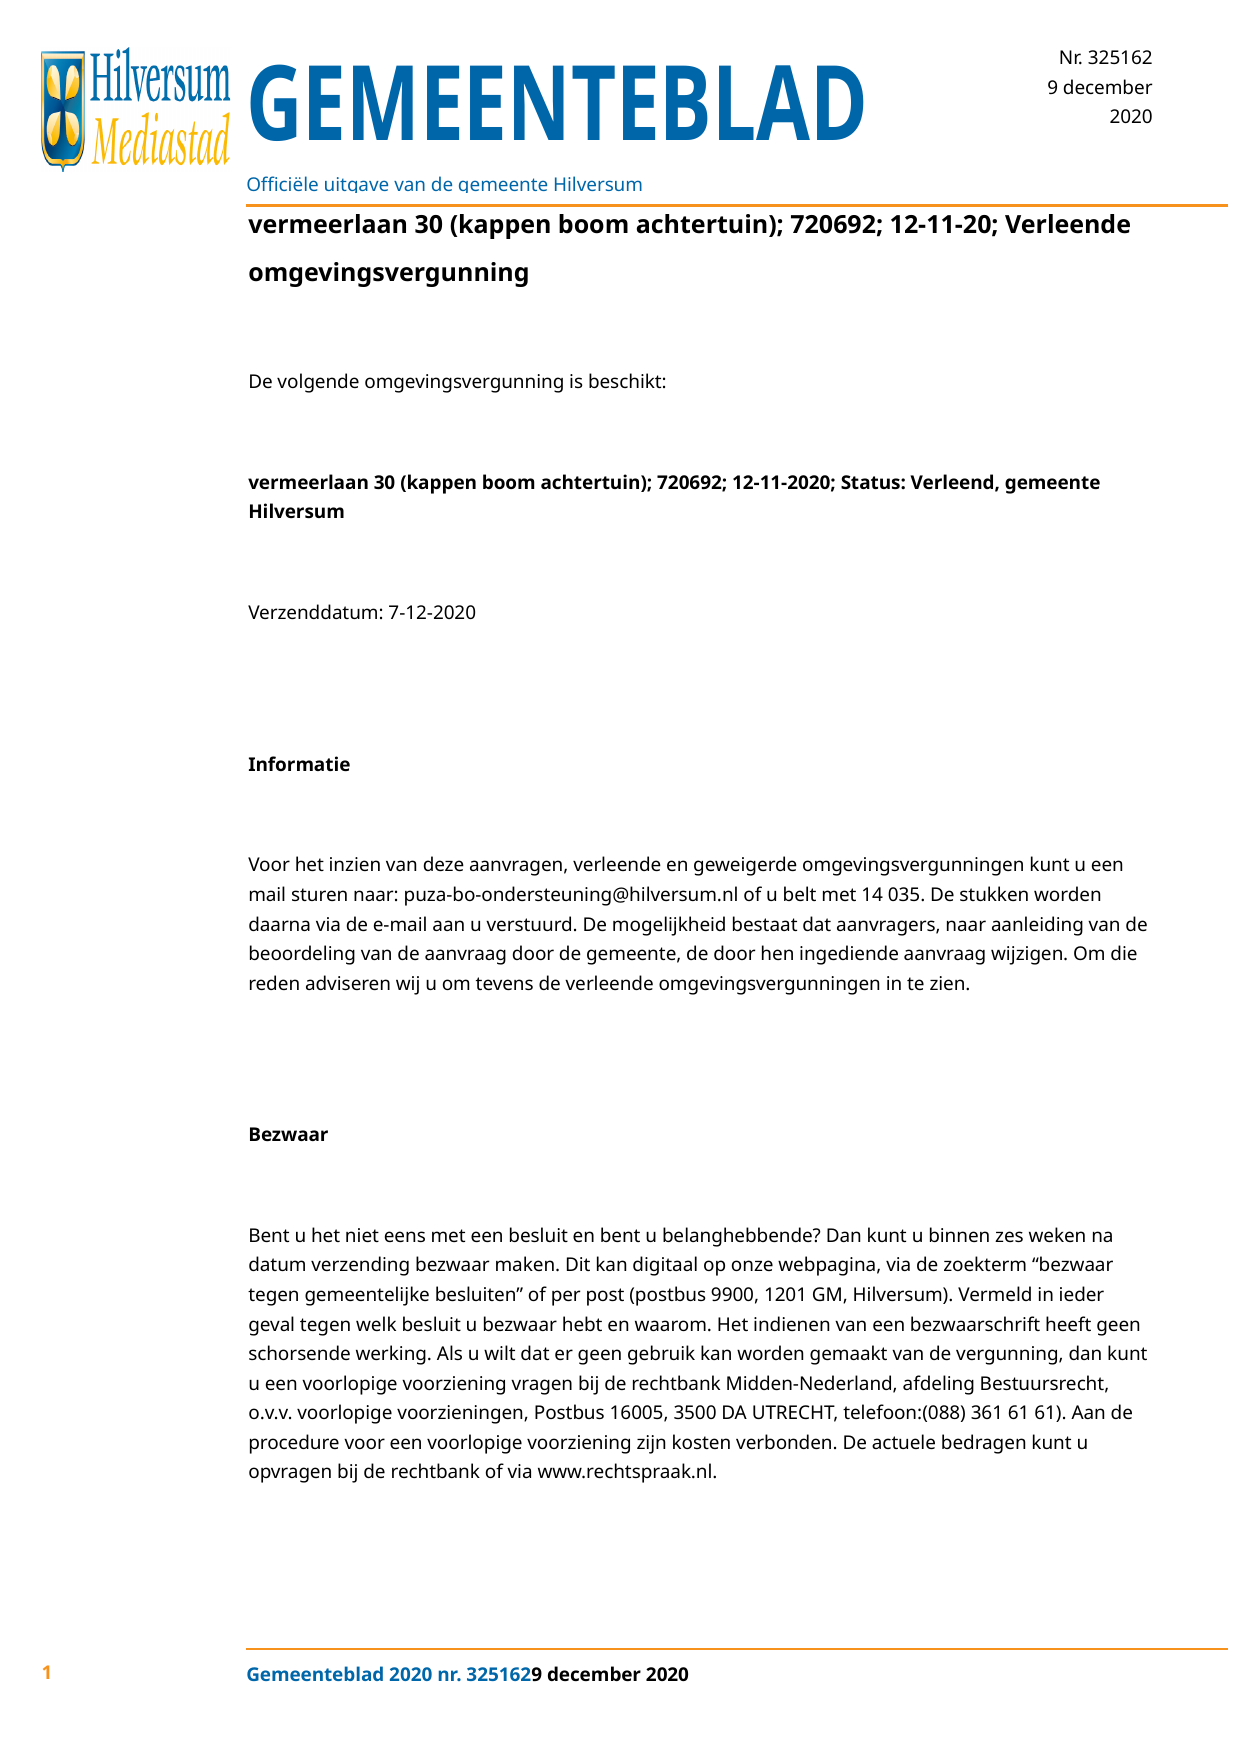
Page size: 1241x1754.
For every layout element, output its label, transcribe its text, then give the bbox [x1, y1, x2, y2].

text De volgende omgevingsvergunning is beschikt: [248, 368, 1152, 394]
text Voor het inzien van deze aanvragen, verleende en geweigerde omgevingsvergunningen kunt u een mail sturen naar: puza-bo-ondersteuning@hilversum.nl of u belt met 14 035. De stukken worden daarna via de e-mail aan u verstuurd. De mogelijkheid bestaat dat aanvragers, naar aanleiding van de beoordeling van de aanvraag door de gemeente, de door hen ingediende aanvraag wijzigen. Om die reden adviseren wij u om tevens de verleende omgevingsvergunningen in te zien. [248, 852, 1152, 996]
text vermeerlaan 30 (kappen boom achtertuin); 720692; 12-11-2020; Status: Verleend, gemeente Hilversum [248, 469, 1152, 524]
text Bent u het niet eens met een besluit en bent u belanghebbende? Dan kunt u binnen zes weken na datum verzending bezwaar maken. Dit kan digitaal op onze webpagina, via de zoekterm “bezwaar tegen gemeentelijke besluiten” of per post (postbus 9900, 1201 GM, Hilversum). Vermeld in ieder geval tegen welk besluit u bezwaar hebt en waarom. Het indienen van een bezwaarschrift heeft geen schorsende werking. Als u wilt dat er geen gebruik kan worden gemaakt van de vergunning, dan kunt u een voorlopige voorziening vragen bij de rechtbank Midden-Nederland, afdeling Bestuursrecht, o.v.v. voorlopige voorzieningen, Postbus 16005, 3500 DA UTRECHT, telefoon:(088) 361 61 61). Aan de procedure voor een voorlopige voorziening zijn kosten verbonden. De actuele bedragen kunt u opvragen bij de rechtbank of via www.rechtspraak.nl. [248, 1222, 1152, 1484]
text Verzenddatum: 7-12-2020 [248, 599, 1152, 625]
text Bezwaar [248, 1121, 1152, 1147]
picture [41, 47, 231, 172]
text Informatie [248, 751, 1152, 777]
text vermeerlaan 30 (kappen boom achtertuin); 720692; 12-11-20; Verleende omgevingsvergunning [248, 207, 1152, 288]
